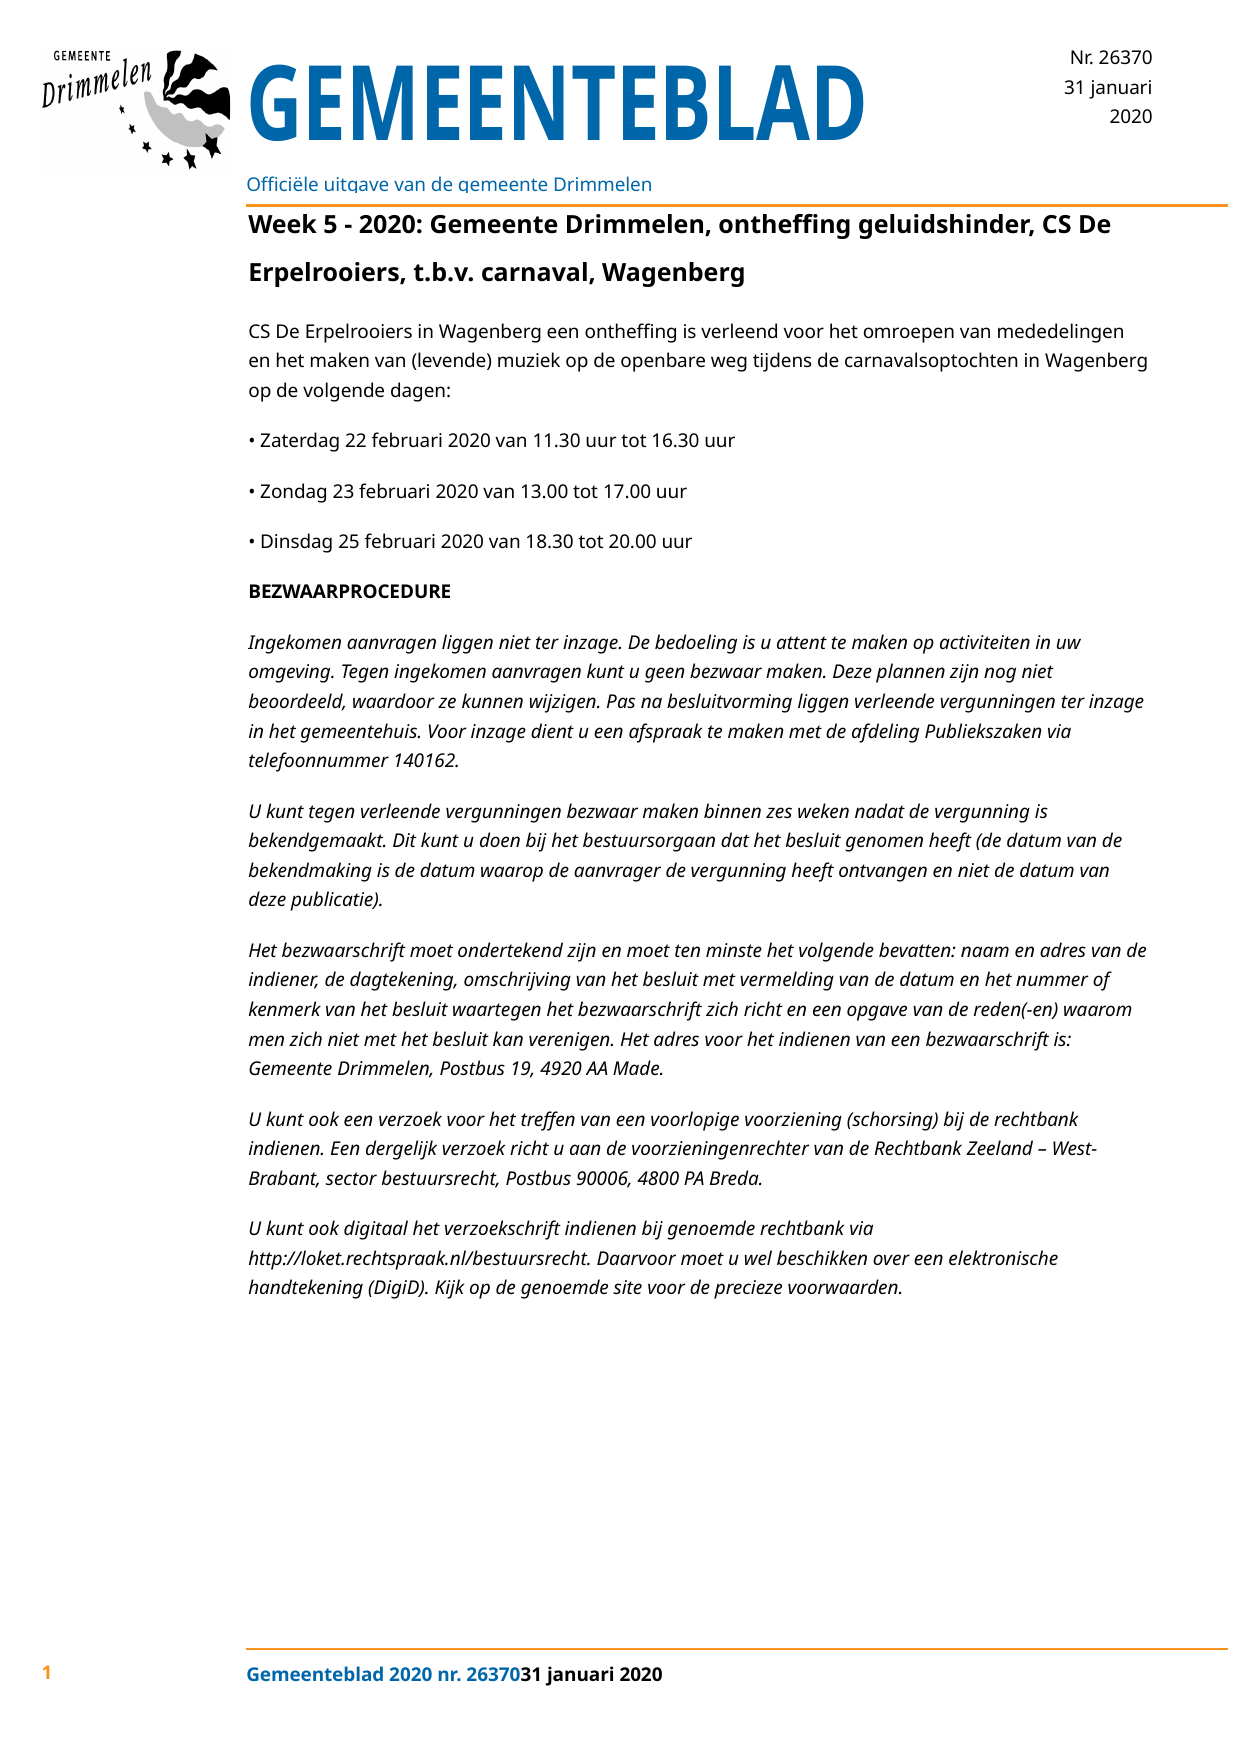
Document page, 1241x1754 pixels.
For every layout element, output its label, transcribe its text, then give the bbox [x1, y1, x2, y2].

text U kunt ook een verzoek voor het treffen van een voorlopige voorziening (schorsing) bij de rechtbank indienen. Een dergelijk verzoek richt u aan de voorzieningenrechter van de Rechtbank Zeeland – West-Brabant, sector bestuursrecht, Postbus 90006, 4800 PA Breda. [248, 1106, 1152, 1191]
text • Zondag 23 februari 2020 van 13.00 tot 17.00 uur [248, 478, 1152, 504]
text U kunt ook digitaal het verzoekschrift indienen bij genoemde rechtbank via http://loket.rechtspraak.nl/bestuursrecht. Daarvoor moet u wel beschikken over een elektronische handtekening (DigiD). Kijk op de genoemde site voor de precieze voorwaarden. [248, 1215, 1152, 1300]
text Het bezwaarschrift moet ondertekend zijn en moet ten minste het volgende bevatten: naam en adres van de indiener, de dagtekening, omschrijving van het besluit met vermelding van de datum en het nummer of kenmerk van het besluit waartegen het bezwaarschrift zich richt en een opgave van de reden(-en) waarom men zich niet met het besluit kan verenigen. Het adres voor het indienen van een bezwaarschrift is: Gemeente Drimmelen, Postbus 19, 4920 AA Made. [248, 937, 1152, 1081]
text Ingekomen aanvragen liggen niet ter inzage. De bedoeling is u attent te maken op activiteiten in uw omgeving. Tegen ingekomen aanvragen kunt u geen bezwaar maken. Deze plannen zijn nog niet beoordeeld, waardoor ze kunnen wijzigen. Pas na besluitvorming liggen verleende vergunningen ter inzage in het gemeentehuis. Voor inzage dient u een afspraak te maken met de afdeling Publiekszaken via telefoonnummer 140162. [248, 629, 1152, 773]
text • Dinsdag 25 februari 2020 van 18.30 tot 20.00 uur [248, 528, 1152, 554]
text • Zaterdag 22 februari 2020 van 11.30 uur tot 16.30 uur [248, 427, 1152, 453]
text BEZWAARPROCEDURE [248, 579, 1152, 604]
text U kunt tegen verleende vergunningen bezwaar maken binnen zes weken nadat de vergunning is bekendgemaakt. Dit kunt u doen bij het bestuursorgaan dat het besluit genomen heeft (de datum van de bekendmaking is de datum waarop de aanvrager de vergunning heeft ontvangen en niet de datum van deze publicatie). [248, 798, 1152, 912]
text CS De Erpelrooiers in Wagenberg een ontheffing is verleend voor het omroepen van mededelingen en het maken van (levende) muziek op de openbare weg tijdens de carnavalsoptochten in Wagenberg op de volgende dagen: [248, 318, 1152, 403]
text Week 5 - 2020: Gemeente Drimmelen, ontheffing geluidshinder, CS De Erpelrooiers, t.b.v. carnaval, Wagenberg [248, 207, 1152, 288]
picture [41, 47, 231, 172]
